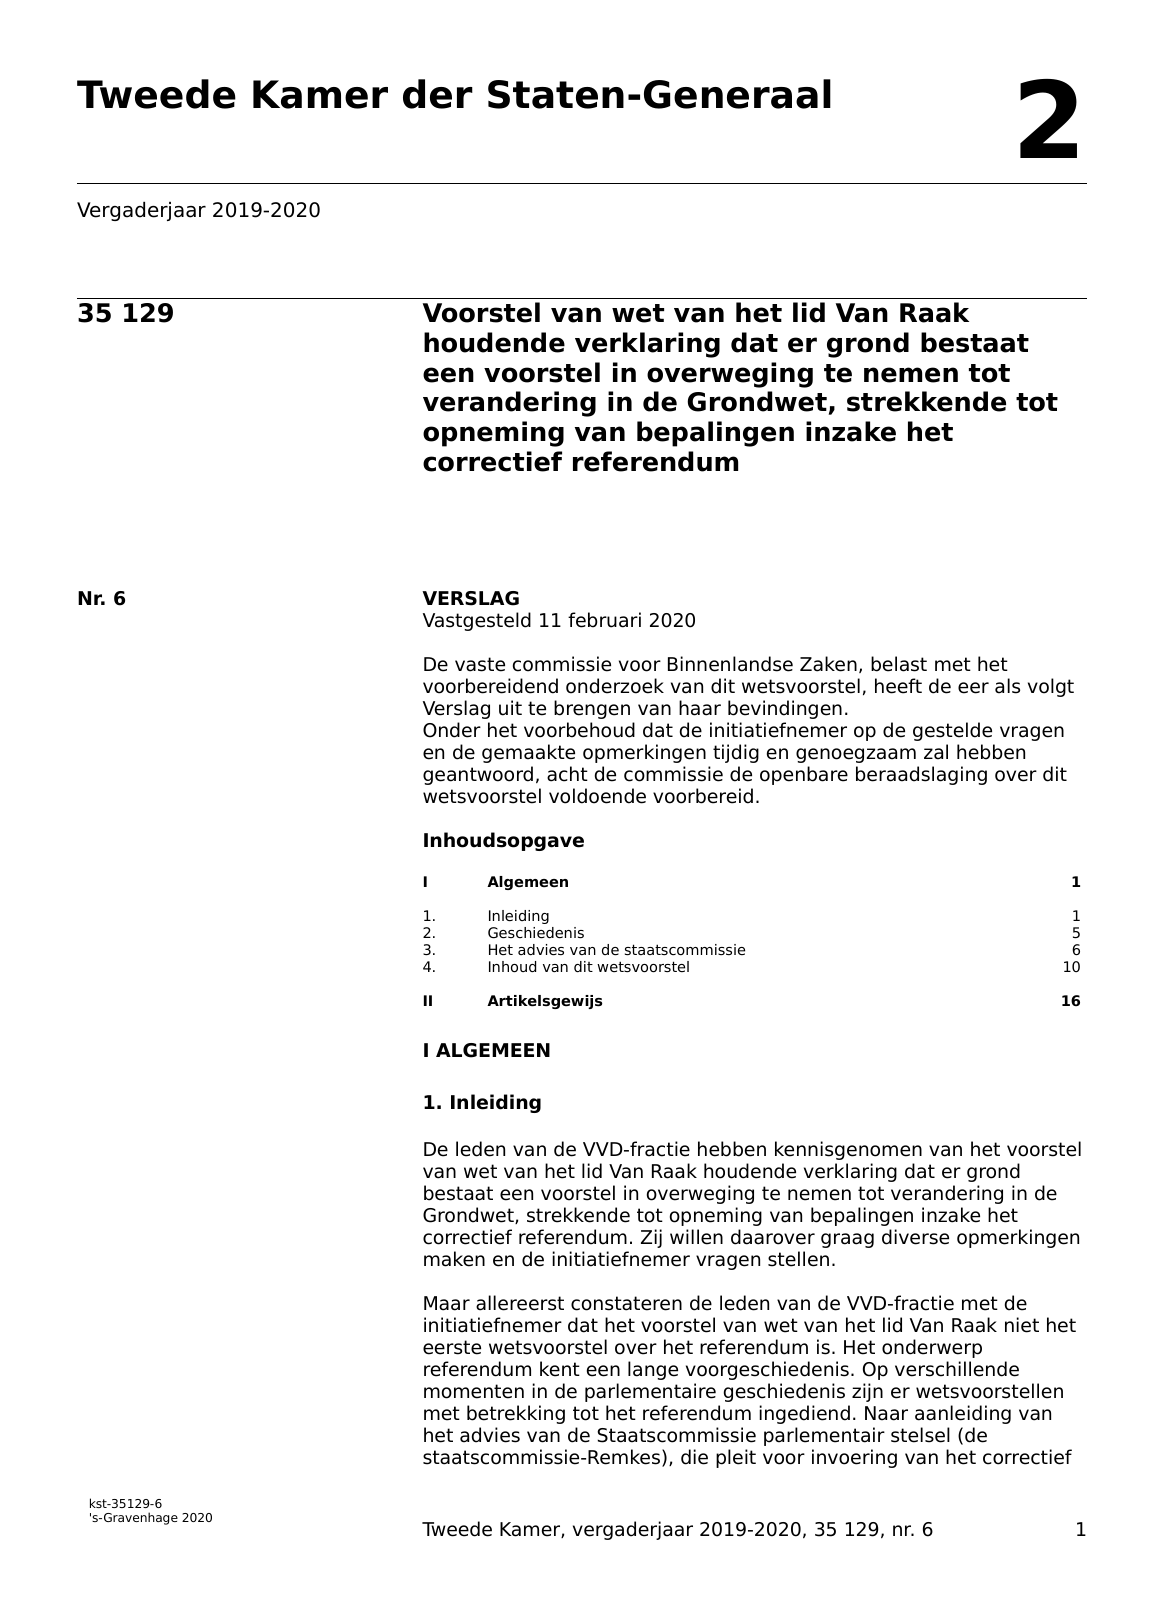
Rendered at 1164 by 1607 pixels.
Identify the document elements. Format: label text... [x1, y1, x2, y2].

text Onder het voorbehoud dat de initiatiefnemer op de gestelde vragen en de gemaakte opmerkingen tijdig en genoegzaam zal hebben geantwoord, acht de commissie de openbare beraadslaging over dit wetsvoorstel voldoende voorbereid. [422, 720, 1087, 808]
subtitle I ALGEMEEN [422, 1040, 1087, 1062]
text De leden van de VVD-fractie hebben kennisgenomen van het voorstel van wet van het lid Van Raak houdende verklaring dat er grond bestaat een voorstel in overweging te nemen tot verandering in de Grondwet, strekkende tot opneming van bepalingen inzake het correctief referendum. Zij willen daarover graag diverse opmerkingen maken en de initiatiefnemer vragen stellen. [422, 1139, 1087, 1271]
table_cell Inhoud van dit wetsvoorstel [481, 959, 1013, 976]
table_header 2 [886, 59, 1087, 183]
table_cell [422, 976, 481, 993]
subtitle 35 129 Voorstel van wet van het lid Van Raak houdende verklaring dat er grond bestaat een voorstel in overweging te nemen tot verandering in de Grondwet, strekkende tot opneming van bepalingen inzake het correctief referendum [77, 299, 1087, 477]
table_cell 4. [422, 959, 481, 976]
table_cell 1 [1013, 908, 1087, 925]
table_cell [1013, 891, 1087, 908]
table_cell 5 [1013, 925, 1087, 942]
table_header Tweede Kamer der Staten-Generaal [77, 59, 886, 183]
table_cell [481, 976, 1013, 993]
subtitle Inhoudsopgave [422, 830, 1087, 852]
subtitle 1. Inleiding [422, 1092, 1087, 1114]
text De vaste commissie voor Binnenlandse Zaken, belast met het voorbereidend onderzoek van dit wetsvoorstel, heeft de eer als volgt Verslag uit te brengen van haar bevindingen. [422, 654, 1087, 720]
table_cell Geschiedenis [481, 925, 1013, 942]
table_header 1 [1013, 874, 1087, 891]
table_cell 16 [1013, 993, 1087, 1010]
table_cell Inleiding [481, 908, 1013, 925]
table_cell Vergaderjaar 2019-2020 [77, 184, 1087, 298]
table_cell Artikelsgewijs [481, 993, 1013, 1010]
table_cell 3. [422, 942, 481, 959]
table_cell [422, 891, 481, 908]
table_header I [422, 874, 481, 891]
table_header Algemeen [481, 874, 1013, 891]
table_cell [1013, 976, 1087, 993]
table_cell 6 [1013, 942, 1087, 959]
table_cell 10 [1013, 959, 1087, 976]
table_cell 2. [422, 925, 481, 942]
text 's-Gravenhage 2020 [88, 1511, 323, 1525]
text kst-35129-6 [88, 1497, 323, 1511]
table_cell 1. [422, 908, 481, 925]
table_cell II [422, 993, 481, 1010]
table_cell Het advies van de staatscommissie [481, 942, 1013, 959]
table_cell [481, 891, 1013, 908]
subtitle Nr. 6 VERSLAG [77, 588, 1087, 610]
text Vastgesteld 11 februari 2020 [422, 610, 1087, 632]
text Maar allereerst constateren de leden van de VVD-fractie met de initiatiefnemer dat het voorstel van wet van het lid Van Raak niet het eerste wetsvoorstel over het referendum is. Het onderwerp referendum kent een lange voorgeschiedenis. Op verschillende momenten in de parlementaire geschiedenis zijn er wetsvoorstellen met betrekking tot het referendum ingediend. Naar aanleiding van het advies van de Staatscommissie parlementair stelsel (de staatscommissie-Remkes), die pleit voor invoering van het correctief [422, 1293, 1087, 1469]
